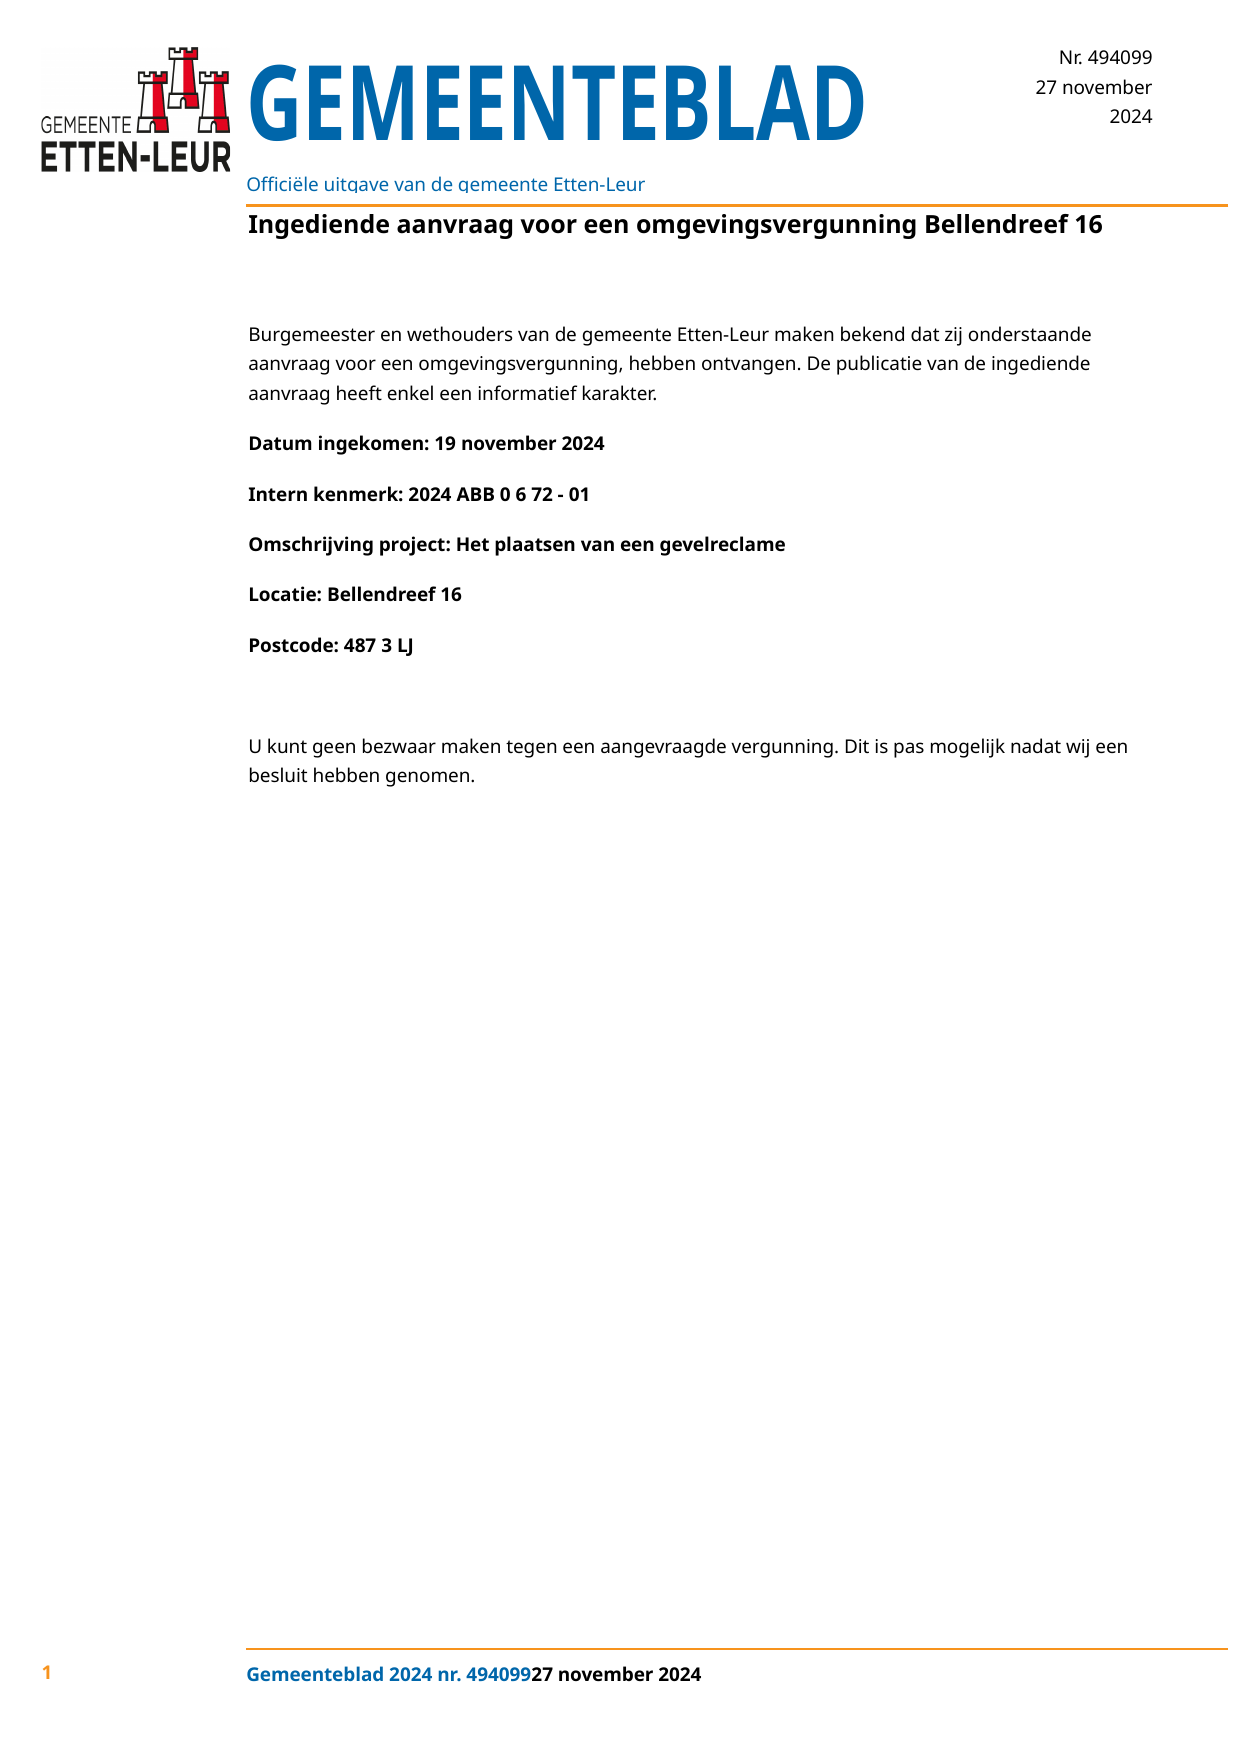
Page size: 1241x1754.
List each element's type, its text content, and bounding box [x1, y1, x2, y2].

text Locatie: Bellendreef 16 [248, 582, 1152, 607]
text U kunt geen bezwaar maken tegen een aangevraagde vergunning. Dit is pas mogelijk nadat wij een besluit hebben genomen. [248, 733, 1152, 788]
text Burgemeester en wethouders van de gemeente Etten-Leur maken bekend dat zij onderstaande aanvraag voor een omgevingsvergunning, hebben ontvangen. De publicatie van de ingediende aanvraag heeft enkel een informatief karakter. [248, 321, 1152, 406]
text Ingediende aanvraag voor een omgevingsvergunning Bellendreef 16 [248, 207, 1152, 241]
picture [41, 47, 231, 172]
text Datum ingekomen: 19 november 2024 [248, 430, 1152, 456]
text Postcode: 487 3 LJ [248, 632, 1152, 658]
text Intern kenmerk: 2024 ABB 0 6 72 - 01 [248, 481, 1152, 506]
text Omschrijving project: Het plaatsen van een gevelreclame [248, 531, 1152, 557]
